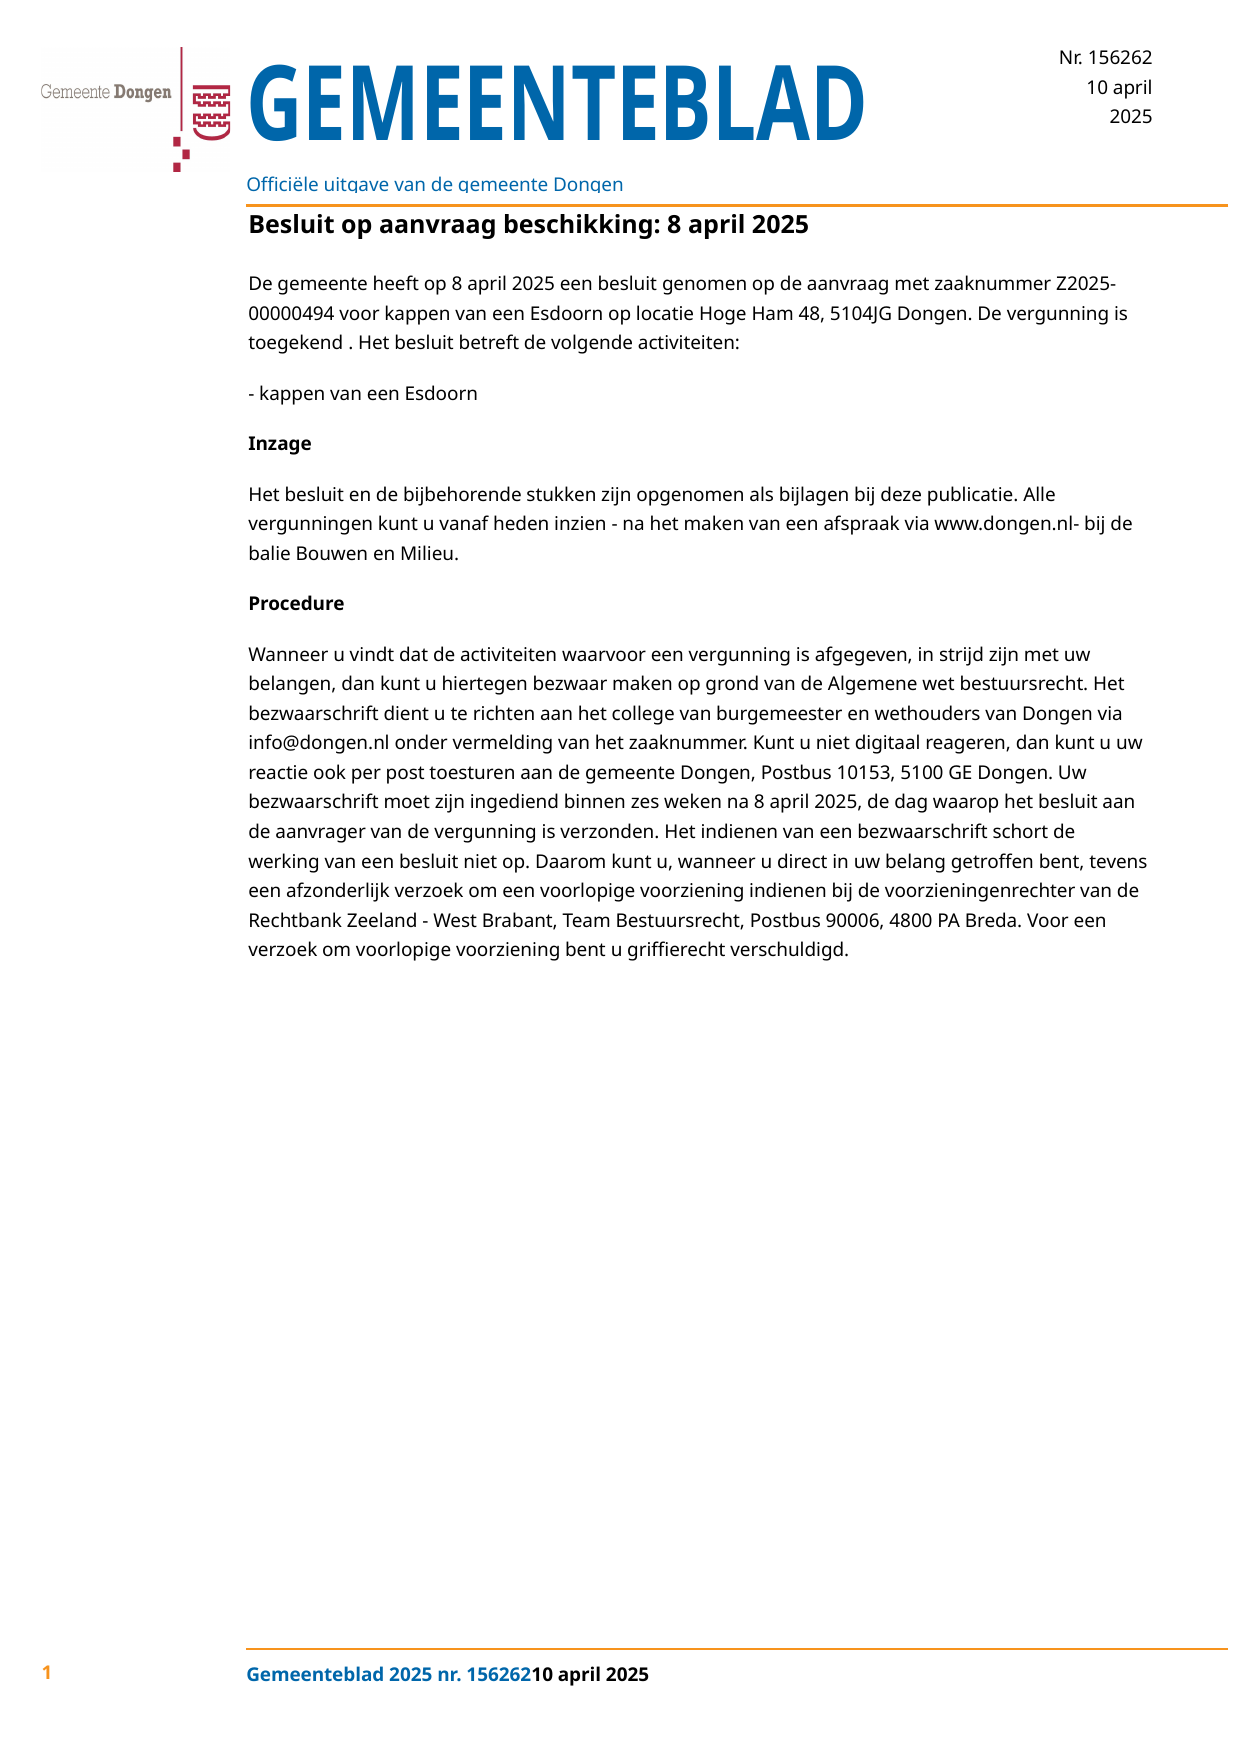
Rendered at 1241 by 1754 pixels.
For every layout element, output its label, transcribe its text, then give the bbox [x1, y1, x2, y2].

text Inzage [248, 430, 1152, 456]
text - kappen van een Esdoorn [248, 380, 1152, 406]
picture [41, 47, 231, 172]
text De gemeente heeft op 8 april 2025 een besluit genomen op de aanvraag met zaaknummer Z2025-00000494 voor kappen van een Esdoorn op locatie Hoge Ham 48, 5104JG Dongen. De vergunning is toegekend . Het besluit betreft de volgende activiteiten: [248, 270, 1152, 355]
text Wanneer u vindt dat de activiteiten waarvoor een vergunning is afgegeven, in strijd zijn met uw belangen, dan kunt u hiertegen bezwaar maken op grond van de Algemene wet bestuursrecht. Het bezwaarschrift dient u te richten aan het college van burgemeester en wethouders van Dongen via info@dongen.nl onder vermelding van het zaaknummer. Kunt u niet digitaal reageren, dan kunt u uw reactie ook per post toesturen aan de gemeente Dongen, Postbus 10153, 5100 GE Dongen. Uw bezwaarschrift moet zijn ingediend binnen zes weken na 8 april 2025, de dag waarop het besluit aan de aanvrager van de vergunning is verzonden. Het indienen van een bezwaarschrift schort de werking van een besluit niet op. Daarom kunt u, wanneer u direct in uw belang getroffen bent, tevens een afzonderlijk verzoek om een voorlopige voorziening indienen bij de voorzieningenrechter van de Rechtbank Zeeland - West Brabant, Team Bestuursrecht, Postbus 90006, 4800 PA Breda. Voor een verzoek om voorlopige voorziening bent u griffierecht verschuldigd. [248, 641, 1152, 962]
text Het besluit en de bijbehorende stukken zijn opgenomen als bijlagen bij deze publicatie. Alle vergunningen kunt u vanaf heden inzien - na het maken van een afspraak via www.dongen.nl- bij de balie Bouwen en Milieu. [248, 481, 1152, 566]
text Procedure [248, 590, 1152, 616]
text Besluit op aanvraag beschikking: 8 april 2025 [248, 207, 1152, 241]
